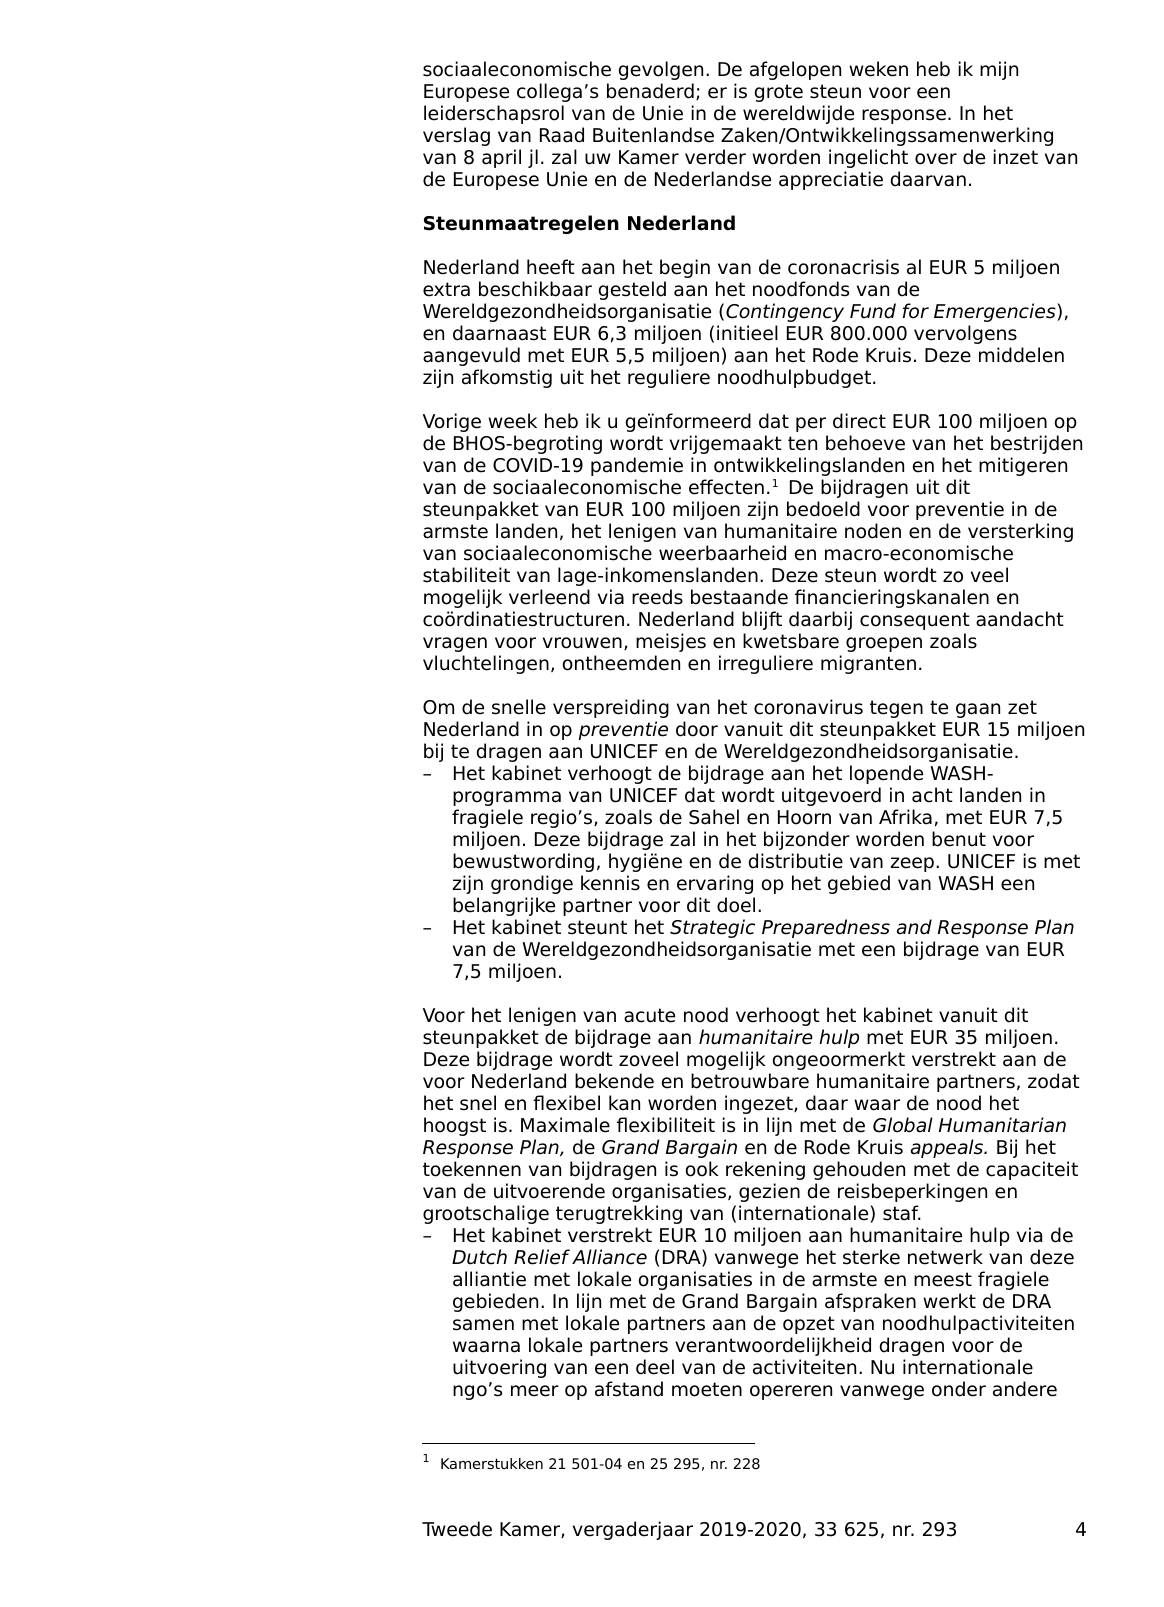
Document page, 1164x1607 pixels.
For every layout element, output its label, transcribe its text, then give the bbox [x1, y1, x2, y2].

text Om de snelle verspreiding van het coronavirus tegen te gaan zet Nederland in op preventie door vanuit dit steunpakket EUR 15 miljoen bij te dragen aan UNICEF en de Wereldgezondheidsorganisatie. [422, 697, 1087, 763]
text Vorige week heb ik u geïnformeerd dat per direct EUR 100 miljoen op de BHOS-begroting wordt vrijgemaakt ten behoeve van het bestrijden van de COVID-19 pandemie in ontwikkelingslanden en het mitigeren van de sociaaleconomische effecten. De bijdragen uit dit steunpakket van EUR 100 miljoen zijn bedoeld voor preventie in de armste landen, het lenigen van humanitaire noden en de versterking van sociaaleconomische weerbaarheid en macro-economische stabiliteit van lage-inkomenslanden. Deze steun wordt zo veel mogelijk verleend via reeds bestaande financieringskanalen en coördinatiestructuren. Nederland blijft daarbij consequent aandacht vragen voor vrouwen, meisjes en kwetsbare groepen zoals vluchtelingen, ontheemden en irreguliere migranten. [422, 411, 1087, 675]
text – Het kabinet verstrekt EUR 10 miljoen aan humanitaire hulp via de Dutch Relief Alliance (DRA) vanwege het sterke netwerk van deze alliantie met lokale organisaties in de armste en meest fragiele gebieden. In lijn met de Grand Bargain afspraken werkt de DRA samen met lokale partners aan de opzet van noodhulpactiviteiten waarna lokale partners verantwoordelijkheid dragen voor de uitvoering van een deel van de activiteiten. Nu internationale ngo’s meer op afstand moeten opereren vanwege onder andere [422, 1225, 1087, 1401]
text – Het kabinet steunt het Strategic Preparedness and Response Plan van de Wereldgezondheidsorganisatie met een bijdrage van EUR 7,5 miljoen. [422, 917, 1087, 983]
text Kamerstukken 21 501-04 en 25 295, nr. 228 [422, 1452, 1087, 1474]
text Voor het lenigen van acute nood verhoogt het kabinet vanuit dit steunpakket de bijdrage aan humanitaire hulp met EUR 35 miljoen. Deze bijdrage wordt zoveel mogelijk ongeoormerkt verstrekt aan de voor Nederland bekende en betrouwbare humanitaire partners, zodat het snel en flexibel kan worden ingezet, daar waar de nood het hoogst is. Maximale flexibiliteit is in lijn met de Global Humanitarian Response Plan, de Grand Bargain en de Rode Kruis appeals. Bij het toekennen van bijdragen is ook rekening gehouden met de capaciteit van de uitvoerende organisaties, gezien de reisbeperkingen en grootschalige terugtrekking van (internationale) staf. [422, 1005, 1087, 1225]
text sociaaleconomische gevolgen. De afgelopen weken heb ik mijn Europese collega’s benaderd; er is grote steun voor een leiderschapsrol van de Unie in de wereldwijde response. In het verslag van Raad Buitenlandse Zaken/Ontwikkelingssamenwerking van 8 april jl. zal uw Kamer verder worden ingelicht over de inzet van de Europese Unie en de Nederlandse appreciatie daarvan. [422, 59, 1087, 191]
text – Het kabinet verhoogt de bijdrage aan het lopende WASH-programma van UNICEF dat wordt uitgevoerd in acht landen in fragiele regio’s, zoals de Sahel en Hoorn van Afrika, met EUR 7,5 miljoen. Deze bijdrage zal in het bijzonder worden benut voor bewustwording, hygiëne en de distributie van zeep. UNICEF is met zijn grondige kennis en ervaring op het gebied van WASH een belangrijke partner voor dit doel. [422, 763, 1087, 917]
subtitle Steunmaatregelen Nederland [422, 213, 1087, 235]
text Nederland heeft aan het begin van de coronacrisis al EUR 5 miljoen extra beschikbaar gesteld aan het noodfonds van de Wereldgezondheidsorganisatie (Contingency Fund for Emergencies), en daarnaast EUR 6,3 miljoen (initieel EUR 800.000 vervolgens aangevuld met EUR 5,5 miljoen) aan het Rode Kruis. Deze middelen zijn afkomstig uit het reguliere noodhulpbudget. [422, 257, 1087, 389]
